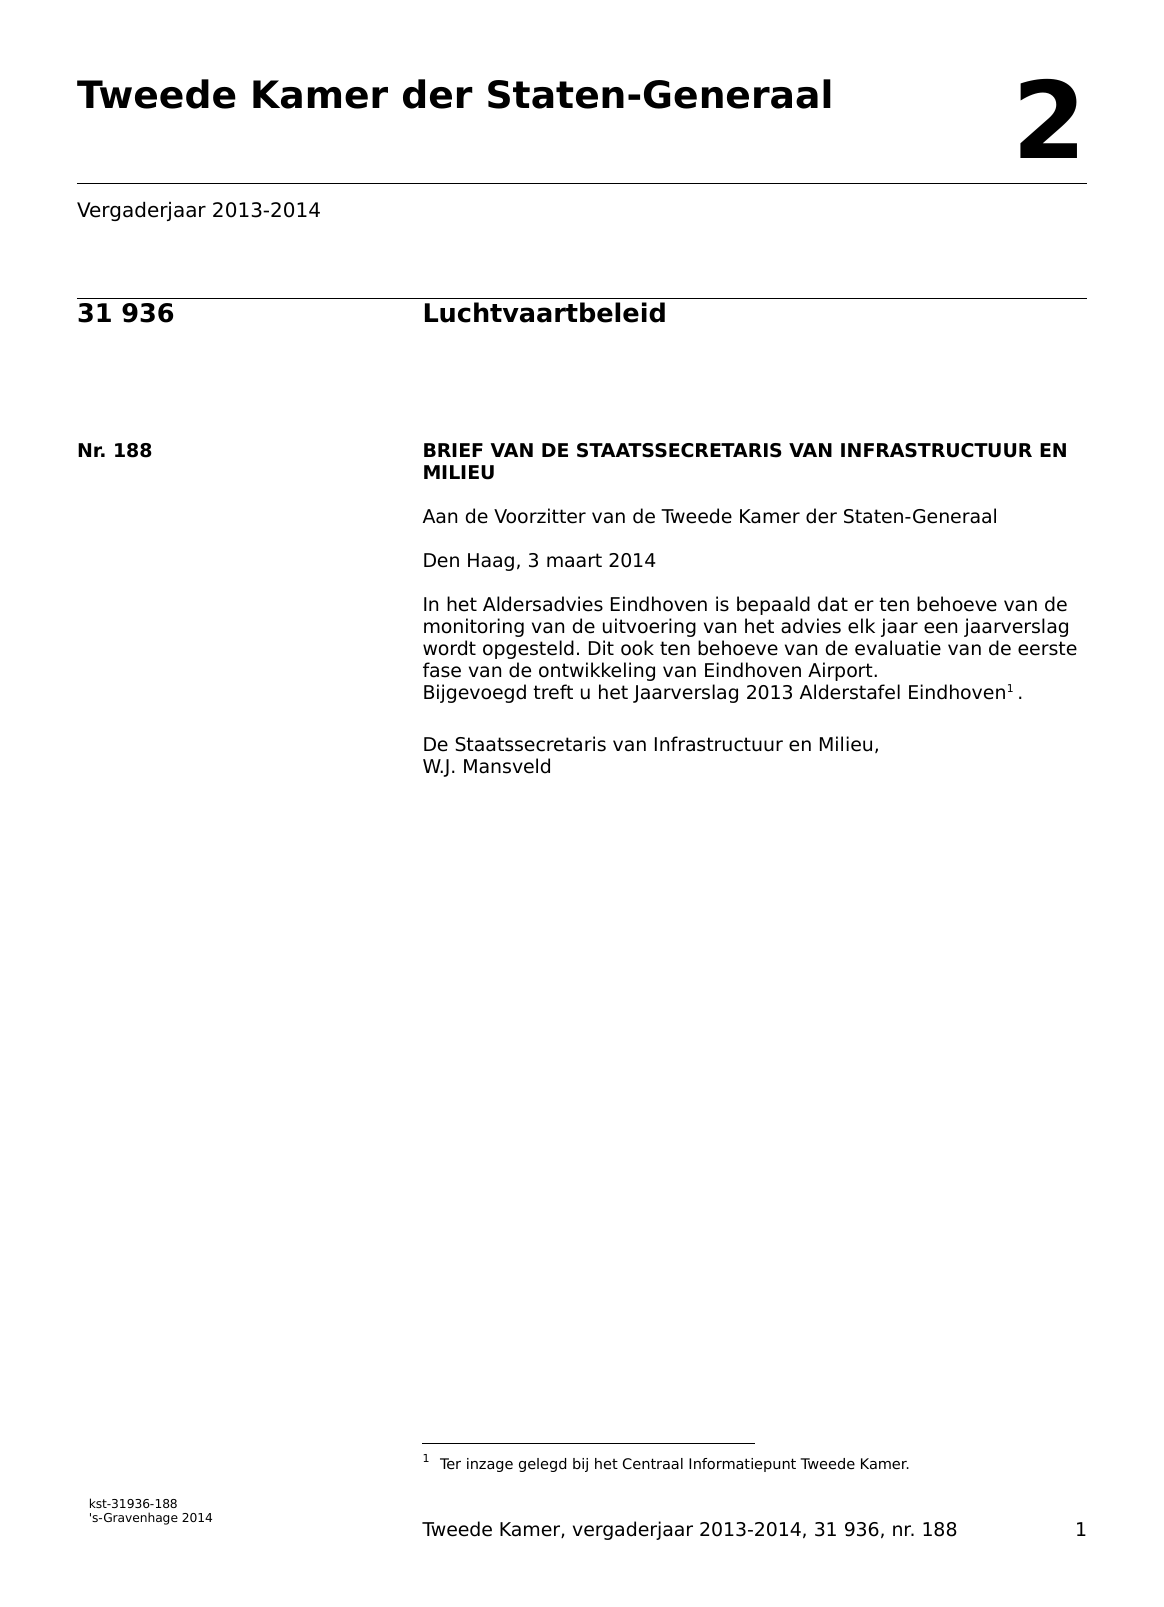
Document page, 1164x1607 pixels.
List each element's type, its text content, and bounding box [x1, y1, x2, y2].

text Den Haag, 3 maart 2014 [422, 550, 1087, 572]
subtitle Nr. 188 BRIEF VAN DE STAATSSECRETARIS VAN INFRASTRUCTUUR EN MILIEU [77, 440, 1087, 484]
text In het Aldersadvies Eindhoven is bepaald dat er ten behoeve van de monitoring van de uitvoering van het advies elk jaar een jaarverslag wordt opgesteld. Dit ook ten behoeve van de evaluatie van de eerste fase van de ontwikkeling van Eindhoven Airport. [422, 594, 1087, 682]
text De Staatssecretaris van Infrastructuur en Milieu, W.J. Mansveld [422, 734, 1087, 778]
table_header Tweede Kamer der Staten-Generaal [77, 59, 886, 183]
text kst-31936-188 [88, 1497, 323, 1511]
subtitle 31 936 Luchtvaartbeleid [77, 299, 1087, 329]
text Ter inzage gelegd bij het Centraal Informatiepunt Tweede Kamer. [422, 1452, 1087, 1474]
text 's-Gravenhage 2014 [88, 1511, 323, 1525]
table_header 2 [886, 59, 1087, 183]
table_cell Vergaderjaar 2013-2014 [77, 184, 1087, 298]
text Aan de Voorzitter van de Tweede Kamer der Staten-Generaal [422, 506, 1087, 528]
text Bijgevoegd treft u het Jaarverslag 2013 Alderstafel Eindhoven. [422, 682, 1087, 704]
